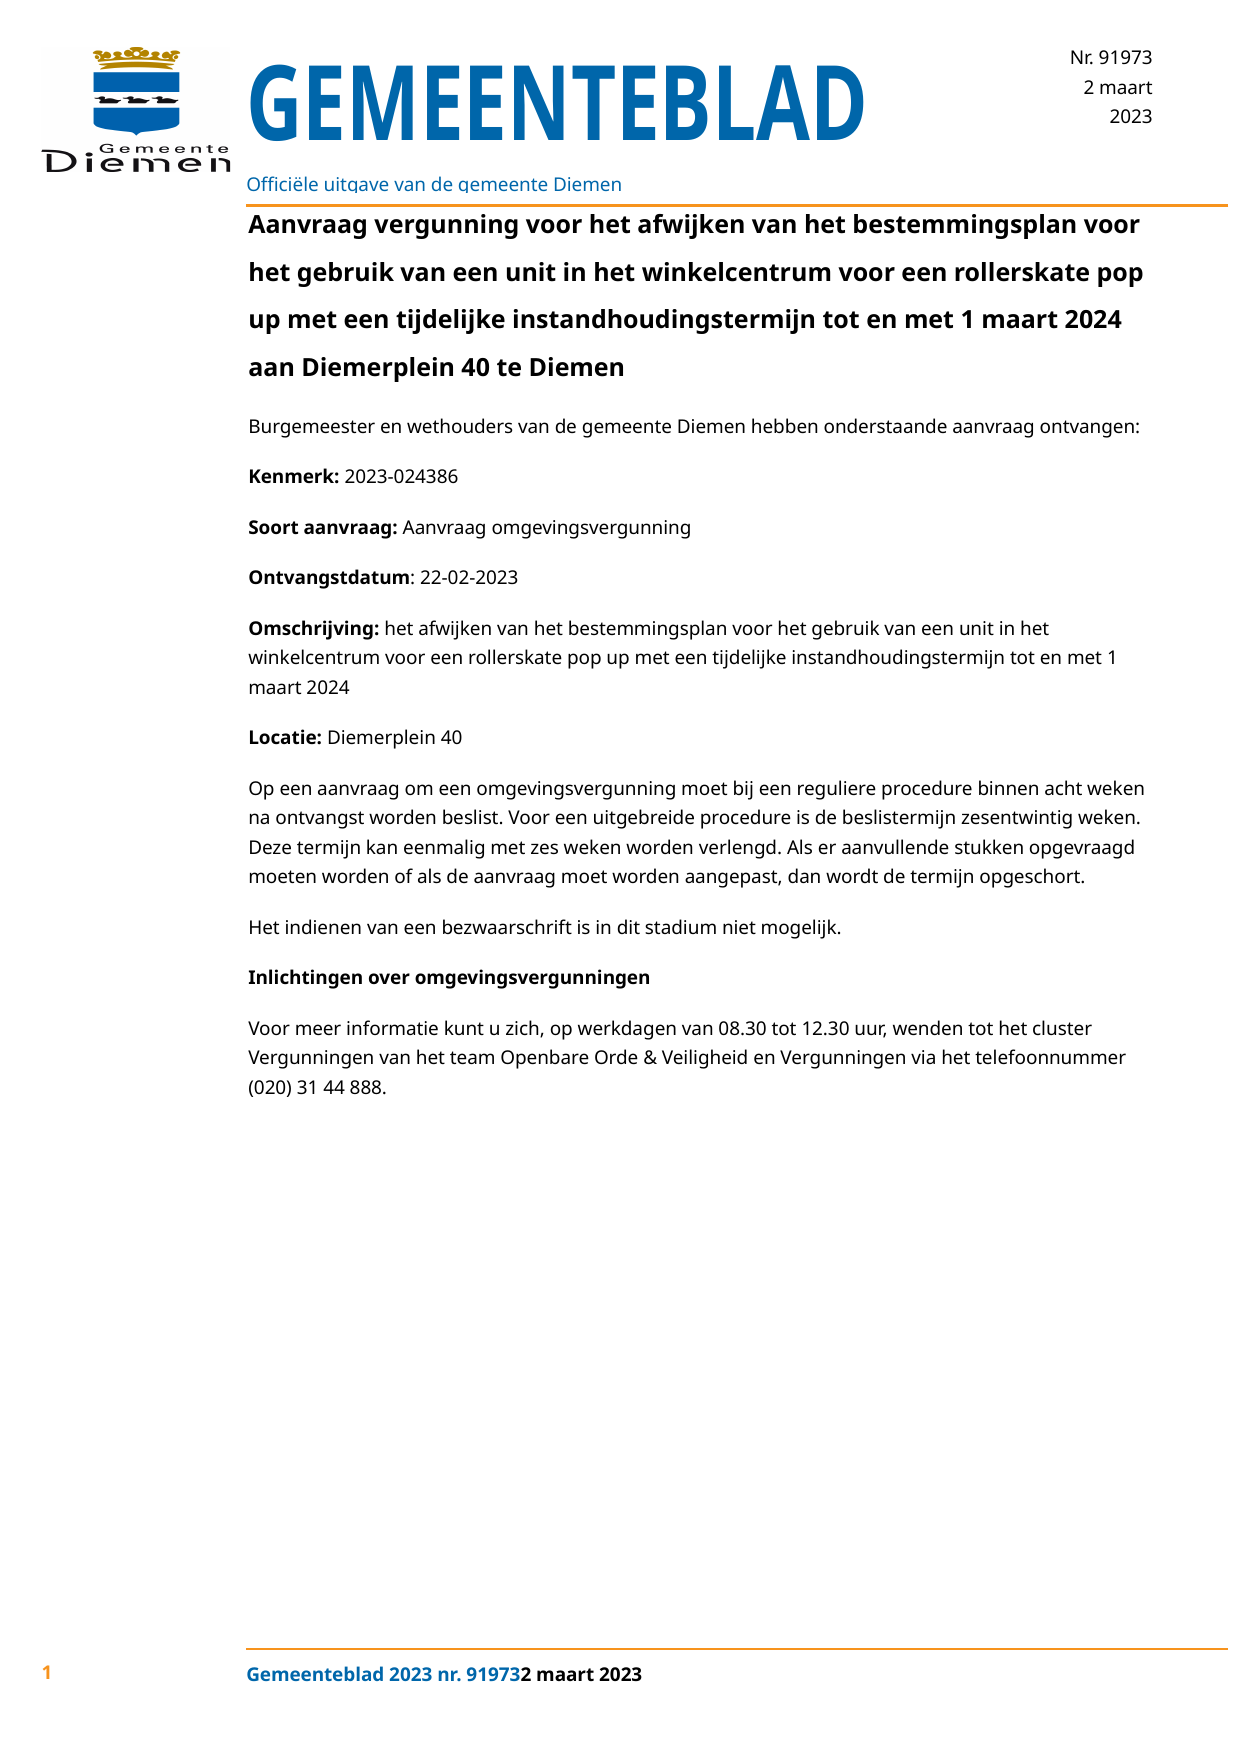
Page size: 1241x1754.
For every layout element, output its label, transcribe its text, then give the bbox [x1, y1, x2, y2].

text Soort aanvraag: Aanvraag omgevingsvergunning [248, 514, 1152, 540]
text Omschrijving: het afwijken van het bestemmingsplan voor het gebruik van een unit in het winkelcentrum voor een rollerskate pop up met een tijdelijke instandhoudingstermijn tot en met 1 maart 2024 [248, 615, 1152, 700]
text Burgemeester en wethouders van de gemeente Diemen hebben onderstaande aanvraag ontvangen: [248, 413, 1152, 439]
text Op een aanvraag om een omgevingsvergunning moet bij een reguliere procedure binnen acht weken na ontvangst worden beslist. Voor een uitgebreide procedure is de beslistermijn zesentwintig weken. Deze termijn kan eenmalig met zes weken worden verlengd. Als er aanvullende stukken opgevraagd moeten worden of als de aanvraag moet worden aangepast, dan wordt de termijn opgeschort. [248, 775, 1152, 889]
text Ontvangstdatum: 22-02-2023 [248, 564, 1152, 590]
text Het indienen van een bezwaarschrift is in dit stadium niet mogelijk. [248, 914, 1152, 940]
text Aanvraag vergunning voor het afwijken van het bestemmingsplan voor het gebruik van een unit in het winkelcentrum voor een rollerskate pop up met een tijdelijke instandhoudingstermijn tot en met 1 maart 2024 aan Diemerplein 40 te Diemen [248, 207, 1152, 384]
text Inlichtingen over omgevingsvergunningen [248, 964, 1152, 990]
text Voor meer informatie kunt u zich, op werkdagen van 08.30 tot 12.30 uur, wenden tot het cluster Vergunningen van het team Openbare Orde & Veiligheid en Vergunningen via het telefoonnummer (020) 31 44 888. [248, 1015, 1152, 1100]
text Locatie: Diemerplein 40 [248, 724, 1152, 750]
picture [41, 47, 231, 172]
text Kenmerk: 2023-024386 [248, 463, 1152, 489]
